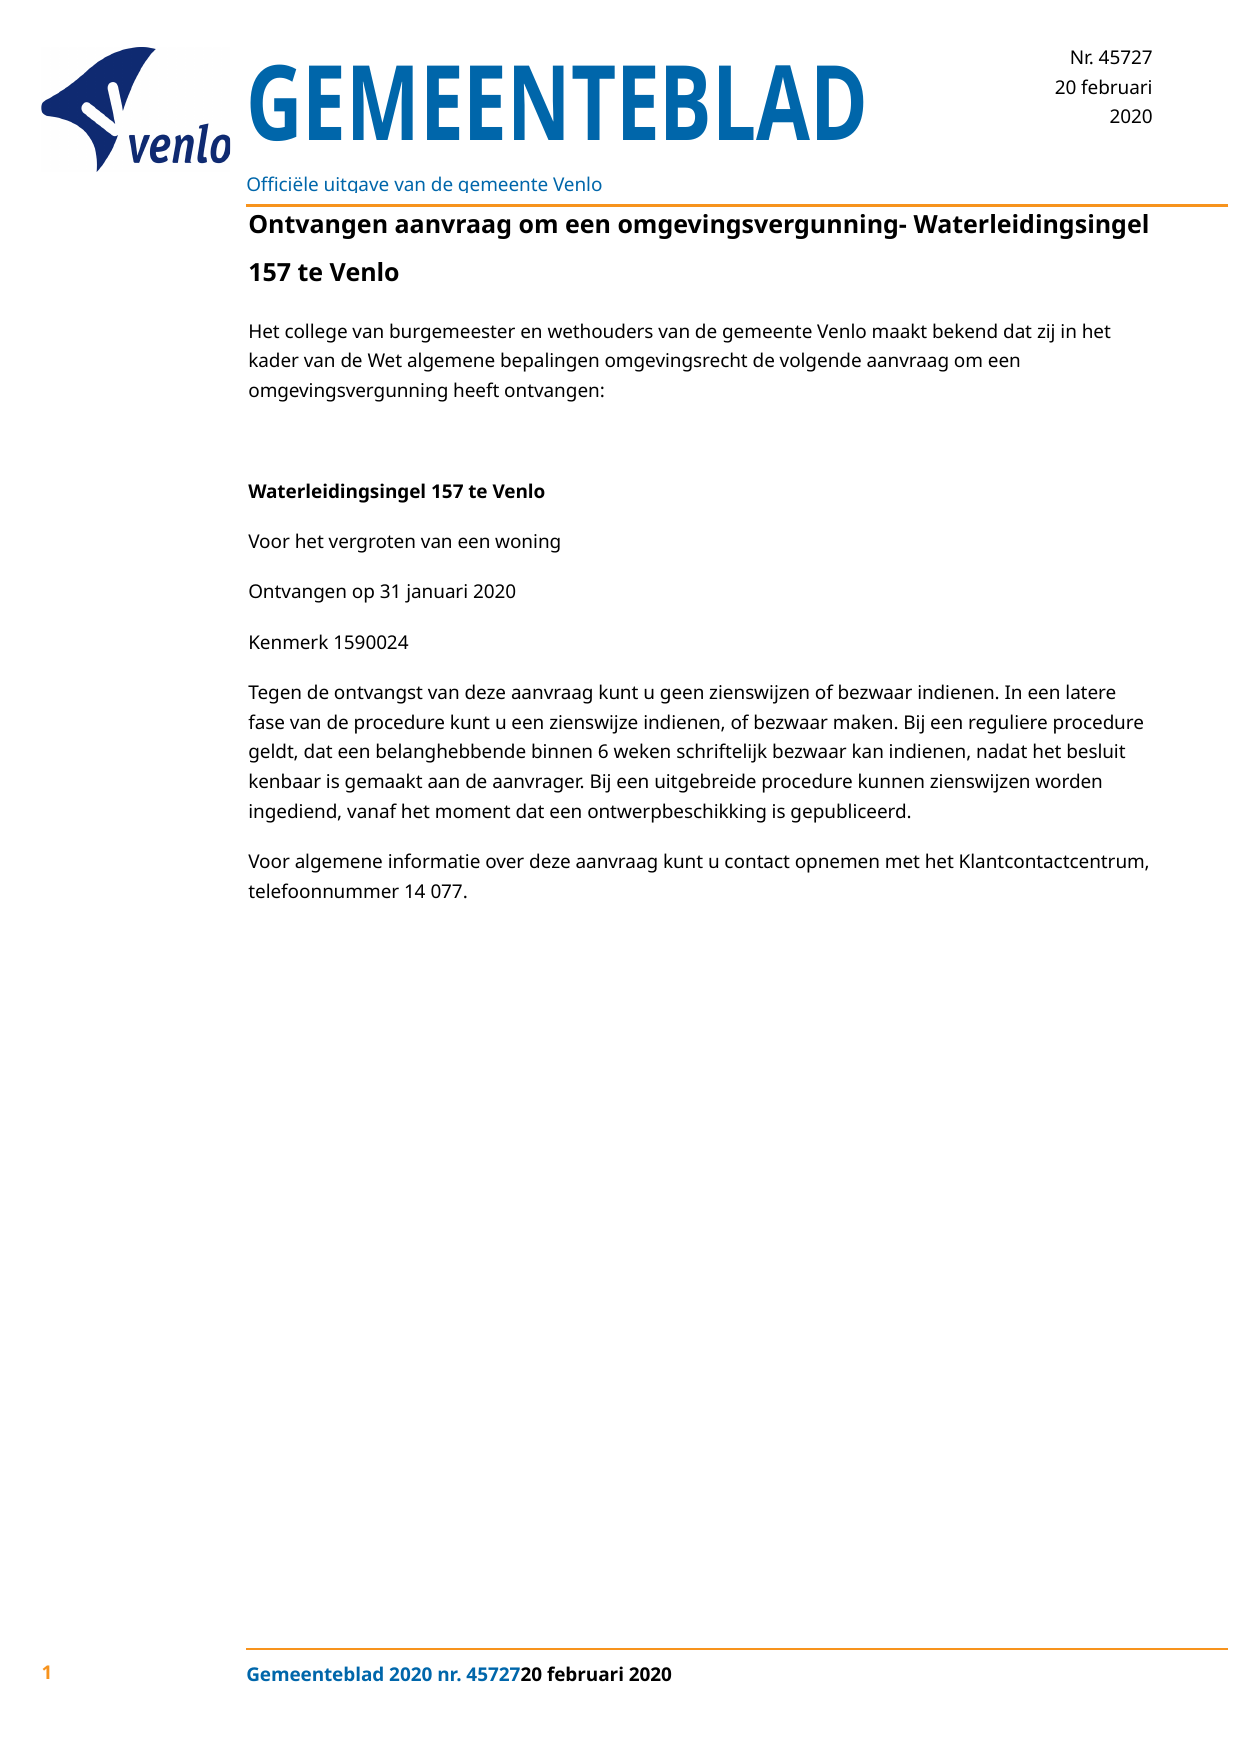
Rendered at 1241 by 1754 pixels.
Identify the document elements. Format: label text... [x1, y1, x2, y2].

text Voor het vergroten van een woning [248, 528, 1152, 554]
text Ontvangen op 31 januari 2020 [248, 579, 1152, 604]
picture [41, 47, 231, 172]
text Tegen de ontvangst van deze aanvraag kunt u geen zienswijzen of bezwaar indienen. In een latere fase van de procedure kunt u een zienswijze indienen, of bezwaar maken. Bij een reguliere procedure geldt, dat een belanghebbende binnen 6 weken schriftelijk bezwaar kan indienen, nadat het besluit kenbaar is gemaakt aan de aanvrager. Bij een uitgebreide procedure kunnen zienswijzen worden ingediend, vanaf het moment dat een ontwerpbeschikking is gepubliceerd. [248, 679, 1152, 824]
text Kenmerk 1590024 [248, 629, 1152, 655]
text Ontvangen aanvraag om een omgevingsvergunning- Waterleidingsingel 157 te Venlo [248, 207, 1152, 288]
text Voor algemene informatie over deze aanvraag kunt u contact opnemen met het Klantcontactcentrum, telefoonnummer 14 077. [248, 848, 1152, 904]
text Waterleidingsingel 157 te Venlo [248, 478, 1152, 504]
text Het college van burgemeester en wethouders van de gemeente Venlo maakt bekend dat zij in het kader van de Wet algemene bepalingen omgevingsrecht de volgende aanvraag om een omgevingsvergunning heeft ontvangen: [248, 318, 1152, 403]
